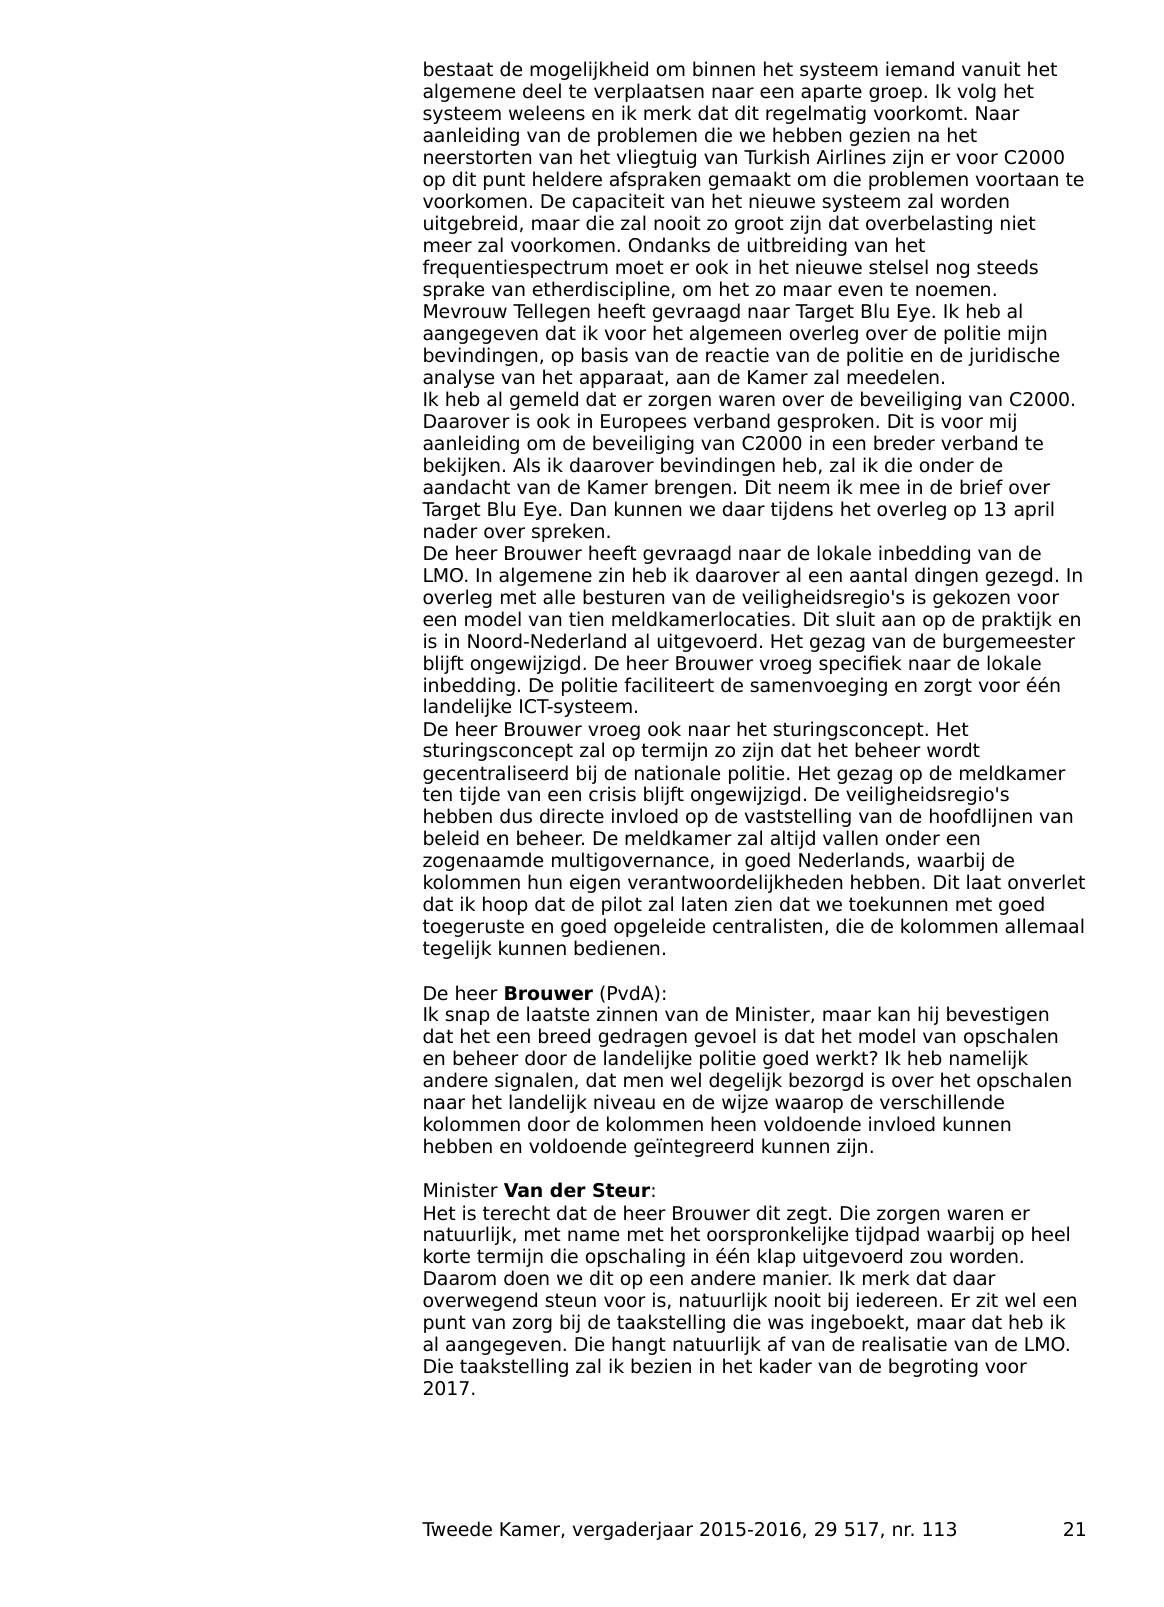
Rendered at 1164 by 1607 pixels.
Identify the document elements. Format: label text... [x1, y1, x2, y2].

text bestaat de mogelijkheid om binnen het systeem iemand vanuit het algemene deel te verplaatsen naar een aparte groep. Ik volg het systeem weleens en ik merk dat dit regelmatig voorkomt. Naar aanleiding van de problemen die we hebben gezien na het neerstorten van het vliegtuig van Turkish Airlines zijn er voor C2000 op dit punt heldere afspraken gemaakt om die problemen voortaan te voorkomen. De capaciteit van het nieuwe systeem zal worden uitgebreid, maar die zal nooit zo groot zijn dat overbelasting niet meer zal voorkomen. Ondanks de uitbreiding van het frequentiespectrum moet er ook in het nieuwe stelsel nog steeds sprake van etherdiscipline, om het zo maar even te noemen. [422, 59, 1087, 301]
text Minister Van der Steur: [422, 1180, 1087, 1202]
text De heer Brouwer heeft gevraagd naar de lokale inbedding van de LMO. In algemene zin heb ik daarover al een aantal dingen gezegd. In overleg met alle besturen van de veiligheidsregio's is gekozen voor een model van tien meldkamerlocaties. Dit sluit aan op de praktijk en is in Noord-Nederland al uitgevoerd. Het gezag van de burgemeester blijft ongewijzigd. De heer Brouwer vroeg specifiek naar de lokale inbedding. De politie faciliteert de samenvoeging en zorgt voor één landelijke ICT-systeem. [422, 543, 1087, 718]
text Het is terecht dat de heer Brouwer dit zegt. Die zorgen waren er natuurlijk, met name met het oorspronkelijke tijdpad waarbij op heel korte termijn die opschaling in één klap uitgevoerd zou worden. Daarom doen we dit op een andere manier. Ik merk dat daar overwegend steun voor is, natuurlijk nooit bij iedereen. Er zit wel een punt van zorg bij de taakstelling die was ingeboekt, maar dat heb ik al aangegeven. Die hangt natuurlijk af van de realisatie van de LMO. Die taakstelling zal ik bezien in het kader van de begroting voor 2017. [422, 1202, 1087, 1400]
text Ik snap de laatste zinnen van de Minister, maar kan hij bevestigen dat het een breed gedragen gevoel is dat het model van opschalen en beheer door de landelijke politie goed werkt? Ik heb namelijk andere signalen, dat men wel degelijk bezorgd is over het opschalen naar het landelijk niveau en de wijze waarop de verschillende kolommen door de kolommen heen voldoende invloed kunnen hebben en voldoende geïntegreerd kunnen zijn. [422, 1004, 1087, 1158]
text Mevrouw Tellegen heeft gevraagd naar Target Blu Eye. Ik heb al aangegeven dat ik voor het algemeen overleg over de politie mijn bevindingen, op basis van de reactie van de politie en de juridische analyse van het apparaat, aan de Kamer zal meedelen. [422, 301, 1087, 389]
text Ik heb al gemeld dat er zorgen waren over de beveiliging van C2000. Daarover is ook in Europees verband gesproken. Dit is voor mij aanleiding om de beveiliging van C2000 in een breder verband te bekijken. Als ik daarover bevindingen heb, zal ik die onder de aandacht van de Kamer brengen. Dit neem ik mee in de brief over Target Blu Eye. Dan kunnen we daar tijdens het overleg op 13 april nader over spreken. [422, 389, 1087, 543]
text De heer Brouwer (PvdA): [422, 982, 1087, 1004]
text De heer Brouwer vroeg ook naar het sturingsconcept. Het sturingsconcept zal op termijn zo zijn dat het beheer wordt gecentraliseerd bij de nationale politie. Het gezag op de meldkamer ten tijde van een crisis blijft ongewijzigd. De veiligheidsregio's hebben dus directe invloed op de vaststelling van de hoofdlijnen van beleid en beheer. De meldkamer zal altijd vallen onder een zogenaamde multigovernance, in goed Nederlands, waarbij de kolommen hun eigen verantwoordelijkheden hebben. Dit laat onverlet dat ik hoop dat de pilot zal laten zien dat we toekunnen met goed toegeruste en goed opgeleide centralisten, die de kolommen allemaal tegelijk kunnen bedienen. [422, 718, 1087, 960]
